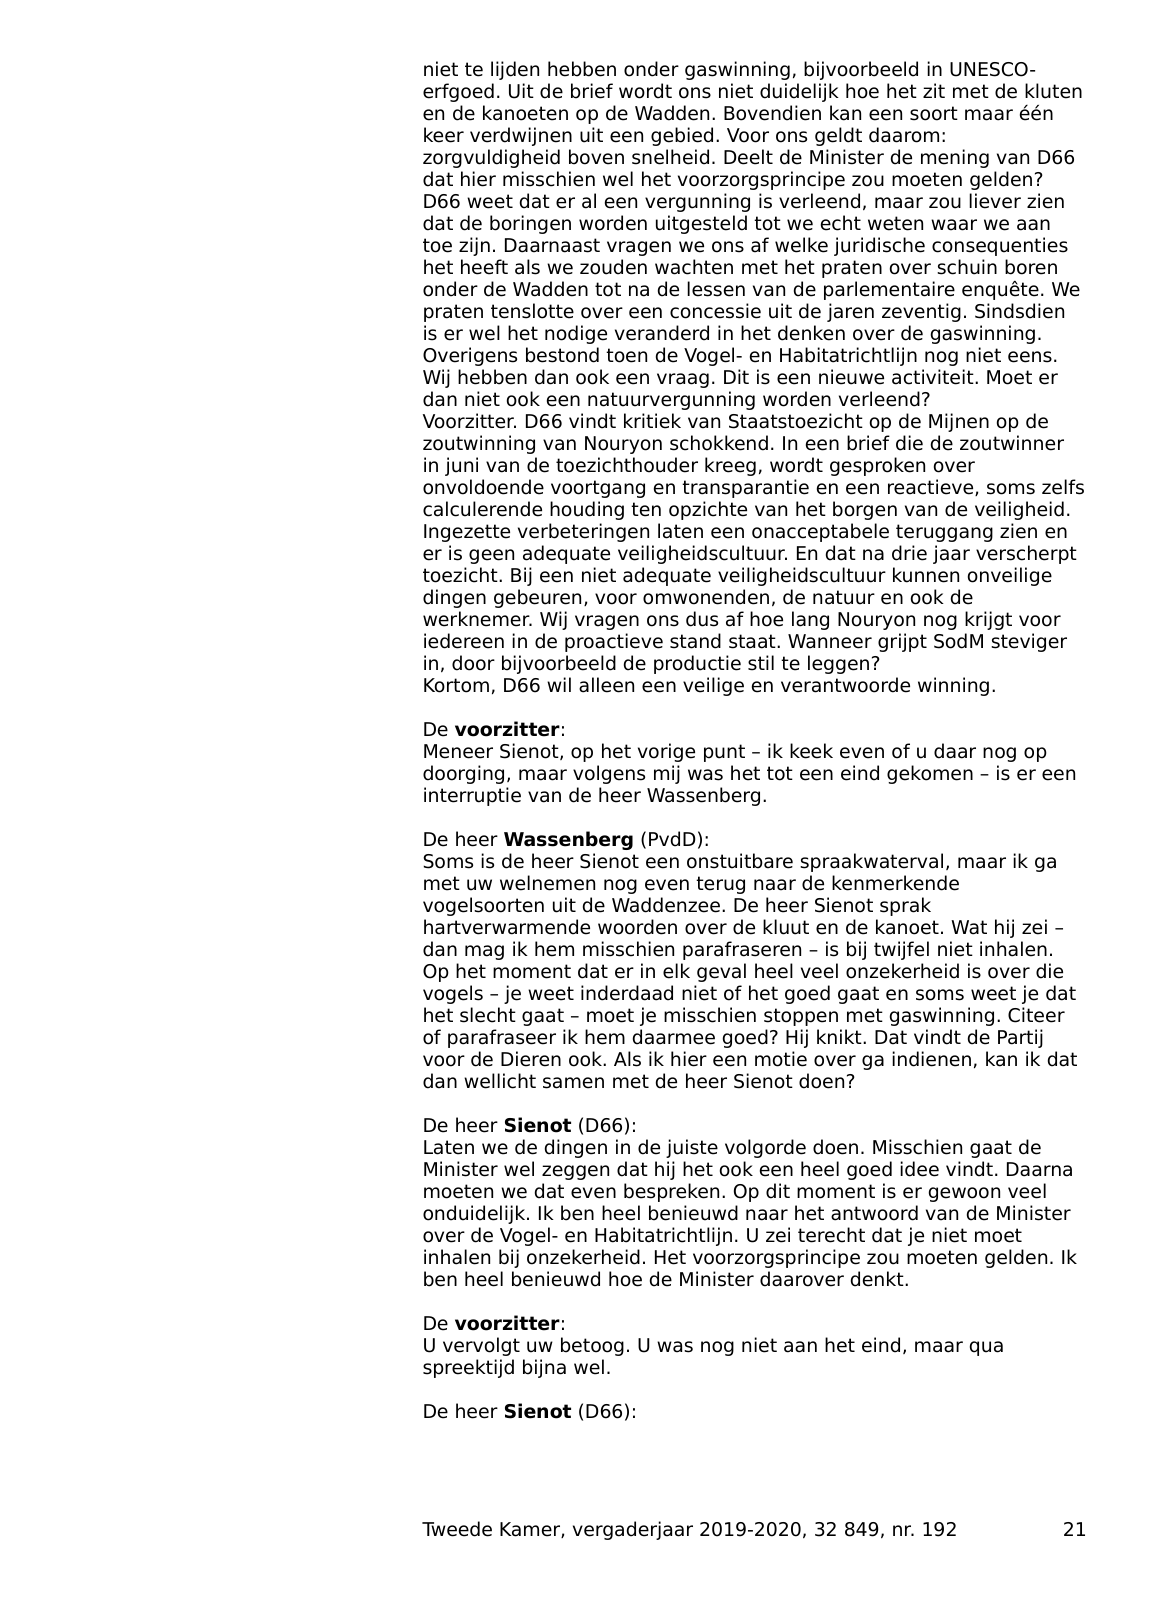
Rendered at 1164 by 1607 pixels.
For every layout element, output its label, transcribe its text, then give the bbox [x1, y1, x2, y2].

text De voorzitter: [422, 719, 1087, 741]
text De voorzitter: [422, 1313, 1087, 1335]
text niet te lijden hebben onder gaswinning, bijvoorbeeld in UNESCO-erfgoed. Uit de brief wordt ons niet duidelijk hoe het zit met de kluten en de kanoeten op de Wadden. Bovendien kan een soort maar één keer verdwijnen uit een gebied. Voor ons geldt daarom: zorgvuldigheid boven snelheid. Deelt de Minister de mening van D66 dat hier misschien wel het voorzorgsprincipe zou moeten gelden? D66 weet dat er al een vergunning is verleend, maar zou liever zien dat de boringen worden uitgesteld tot we echt weten waar we aan toe zijn. Daarnaast vragen we ons af welke juridische consequenties het heeft als we zouden wachten met het praten over schuin boren onder de Wadden tot na de lessen van de parlementaire enquête. We praten tenslotte over een concessie uit de jaren zeventig. Sindsdien is er wel het nodige veranderd in het denken over de gaswinning. Overigens bestond toen de Vogel- en Habitatrichtlijn nog niet eens. Wij hebben dan ook een vraag. Dit is een nieuwe activiteit. Moet er dan niet ook een natuurvergunning worden verleend? [422, 59, 1087, 411]
text Laten we de dingen in de juiste volgorde doen. Misschien gaat de Minister wel zeggen dat hij het ook een heel goed idee vindt. Daarna moeten we dat even bespreken. Op dit moment is er gewoon veel onduidelijk. Ik ben heel benieuwd naar het antwoord van de Minister over de Vogel- en Habitatrichtlijn. U zei terecht dat je niet moet inhalen bij onzekerheid. Het voorzorgsprincipe zou moeten gelden. Ik ben heel benieuwd hoe de Minister daarover denkt. [422, 1137, 1087, 1291]
text De heer Sienot (D66): [422, 1115, 1087, 1137]
text Meneer Sienot, op het vorige punt – ik keek even of u daar nog op doorging, maar volgens mij was het tot een eind gekomen – is er een interruptie van de heer Wassenberg. [422, 741, 1087, 807]
text Soms is de heer Sienot een onstuitbare spraakwaterval, maar ik ga met uw welnemen nog even terug naar de kenmerkende vogelsoorten uit de Waddenzee. De heer Sienot sprak hartverwarmende woorden over de kluut en de kanoet. Wat hij zei – dan mag ik hem misschien parafraseren – is bij twijfel niet inhalen. Op het moment dat er in elk geval heel veel onzekerheid is over die vogels – je weet inderdaad niet of het goed gaat en soms weet je dat het slecht gaat – moet je misschien stoppen met gaswinning. Citeer of parafraseer ik hem daarmee goed? Hij knikt. Dat vindt de Partij voor de Dieren ook. Als ik hier een motie over ga indienen, kan ik dat dan wellicht samen met de heer Sienot doen? [422, 851, 1087, 1092]
text Voorzitter. D66 vindt kritiek van Staatstoezicht op de Mijnen op de zoutwinning van Nouryon schokkend. In een brief die de zoutwinner in juni van de toezichthouder kreeg, wordt gesproken over onvoldoende voortgang en transparantie en een reactieve, soms zelfs calculerende houding ten opzichte van het borgen van de veiligheid. Ingezette verbeteringen laten een onacceptabele teruggang zien en er is geen adequate veiligheidscultuur. En dat na drie jaar verscherpt toezicht. Bij een niet adequate veiligheidscultuur kunnen onveilige dingen gebeuren, voor omwonenden, de natuur en ook de werknemer. Wij vragen ons dus af hoe lang Nouryon nog krijgt voor iedereen in de proactieve stand staat. Wanneer grijpt SodM steviger in, door bijvoorbeeld de productie stil te leggen? [422, 411, 1087, 674]
text De heer Wassenberg (PvdD): [422, 829, 1087, 851]
text U vervolgt uw betoog. U was nog niet aan het eind, maar qua spreektijd bijna wel. [422, 1335, 1087, 1379]
text De heer Sienot (D66): [422, 1401, 1087, 1423]
text Kortom, D66 wil alleen een veilige en verantwoorde winning. [422, 674, 1087, 696]
